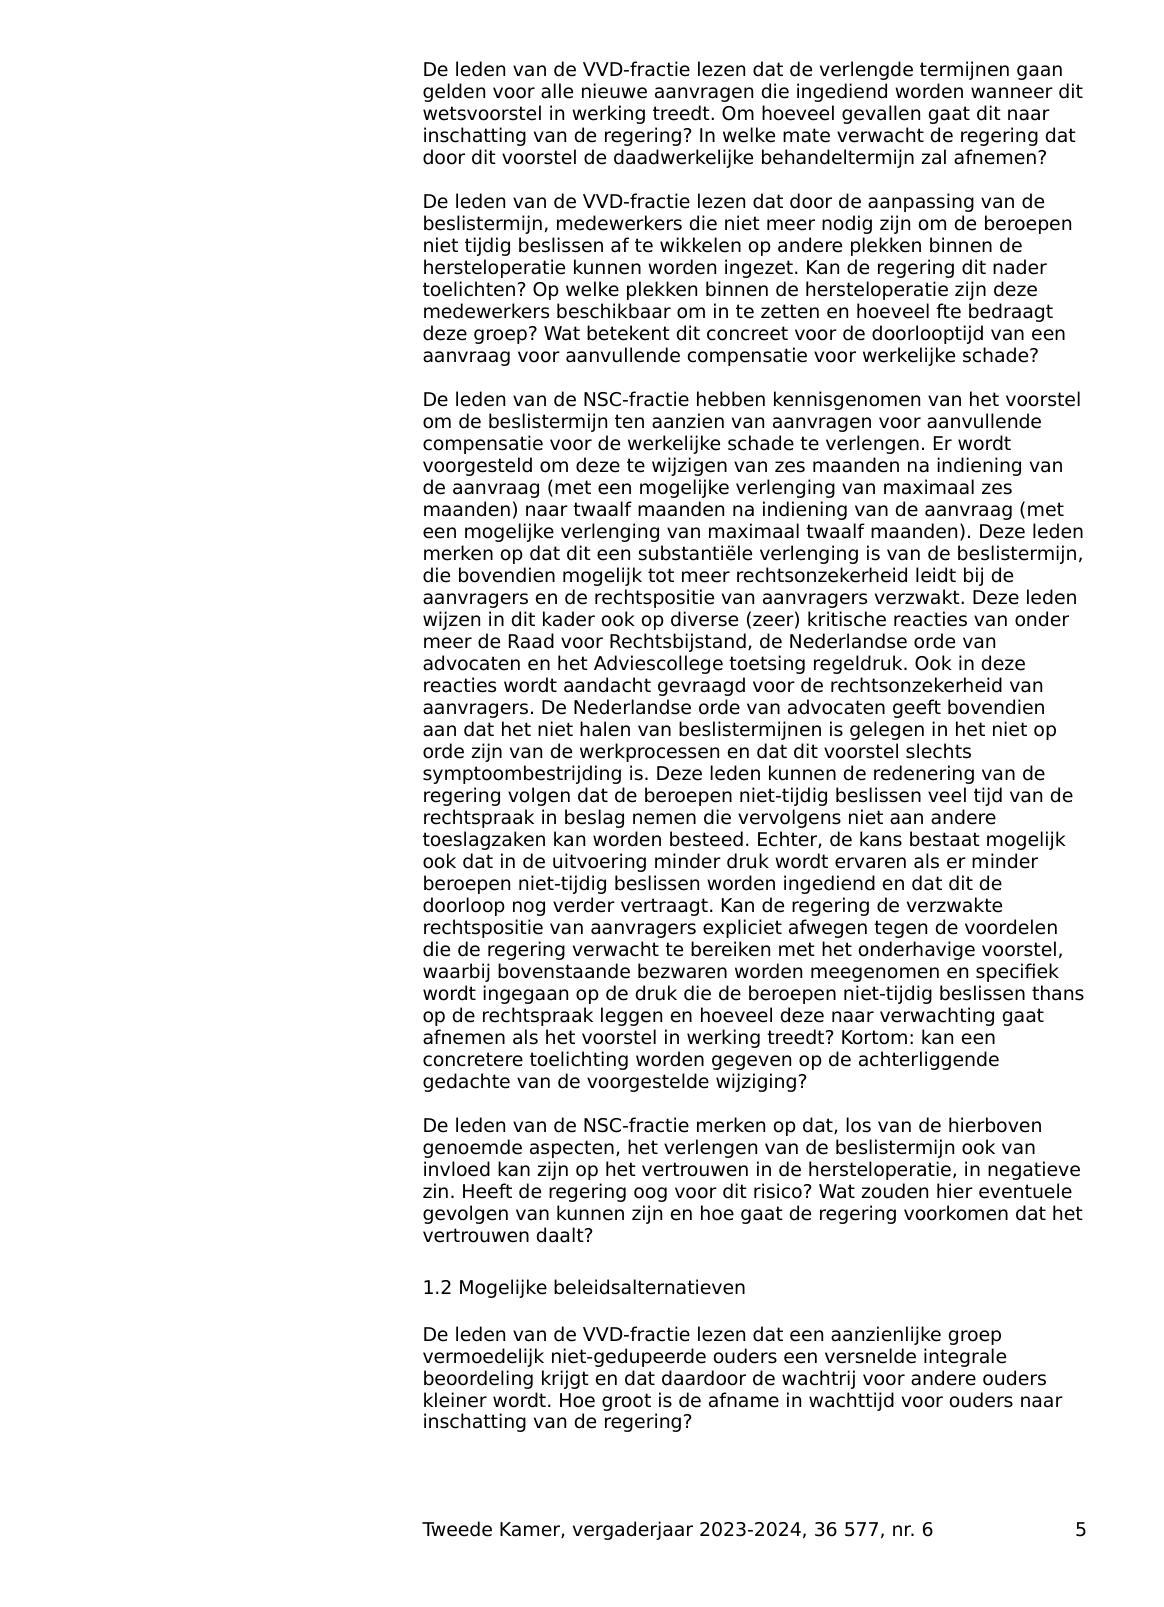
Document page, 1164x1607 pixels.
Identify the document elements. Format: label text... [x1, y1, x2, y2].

text De leden van de VVD-fractie lezen dat door de aanpassing van de beslistermijn, medewerkers die niet meer nodig zijn om de beroepen niet tijdig beslissen af te wikkelen op andere plekken binnen de hersteloperatie kunnen worden ingezet. Kan de regering dit nader toelichten? Op welke plekken binnen de hersteloperatie zijn deze medewerkers beschikbaar om in te zetten en hoeveel fte bedraagt deze groep? Wat betekent dit concreet voor de doorlooptijd van een aanvraag voor aanvullende compensatie voor werkelijke schade? [422, 191, 1087, 367]
text De leden van de NSC-fractie hebben kennisgenomen van het voorstel om de beslistermijn ten aanzien van aanvragen voor aanvullende compensatie voor de werkelijke schade te verlengen. Er wordt voorgesteld om deze te wijzigen van zes maanden na indiening van de aanvraag (met een mogelijke verlenging van maximaal zes maanden) naar twaalf maanden na indiening van de aanvraag (met een mogelijke verlenging van maximaal twaalf maanden). Deze leden merken op dat dit een substantiële verlenging is van de beslistermijn, die bovendien mogelijk tot meer rechtsonzekerheid leidt bij de aanvragers en de rechtspositie van aanvragers verzwakt. Deze leden wijzen in dit kader ook op diverse (zeer) kritische reacties van onder meer de Raad voor Rechtsbijstand, de Nederlandse orde van advocaten en het Adviescollege toetsing regeldruk. Ook in deze reacties wordt aandacht gevraagd voor de rechtsonzekerheid van aanvragers. De Nederlandse orde van advocaten geeft bovendien aan dat het niet halen van beslistermijnen is gelegen in het niet op orde zijn van de werkprocessen en dat dit voorstel slechts symptoombestrijding is. Deze leden kunnen de redenering van de regering volgen dat de beroepen niet-tijdig beslissen veel tijd van de rechtspraak in beslag nemen die vervolgens niet aan andere toeslagzaken kan worden besteed. Echter, de kans bestaat mogelijk ook dat in de uitvoering minder druk wordt ervaren als er minder beroepen niet-tijdig beslissen worden ingediend en dat dit de doorloop nog verder vertraagt. Kan de regering de verzwakte rechtspositie van aanvragers expliciet afwegen tegen de voordelen die de regering verwacht te bereiken met het onderhavige voorstel, waarbij bovenstaande bezwaren worden meegenomen en specifiek wordt ingegaan op de druk die de beroepen niet-tijdig beslissen thans op de rechtspraak leggen en hoeveel deze naar verwachting gaat afnemen als het voorstel in werking treedt? Kortom: kan een concretere toelichting worden gegeven op de achterliggende gedachte van de voorgestelde wijziging? [422, 389, 1087, 1092]
text De leden van de NSC-fractie merken op dat, los van de hierboven genoemde aspecten, het verlengen van de beslistermijn ook van invloed kan zijn op het vertrouwen in de hersteloperatie, in negatieve zin. Heeft de regering oog voor dit risico? Wat zouden hier eventuele gevolgen van kunnen zijn en hoe gaat de regering voorkomen dat het vertrouwen daalt? [422, 1115, 1087, 1247]
subtitle 1.2 Mogelijke beleidsalternatieven [422, 1277, 1087, 1298]
text De leden van de VVD-fractie lezen dat de verlengde termijnen gaan gelden voor alle nieuwe aanvragen die ingediend worden wanneer dit wetsvoorstel in werking treedt. Om hoeveel gevallen gaat dit naar inschatting van de regering? In welke mate verwacht de regering dat door dit voorstel de daadwerkelijke behandeltermijn zal afnemen? [422, 59, 1087, 169]
text De leden van de VVD-fractie lezen dat een aanzienlijke groep vermoedelijk niet-gedupeerde ouders een versnelde integrale beoordeling krijgt en dat daardoor de wachtrij voor andere ouders kleiner wordt. Hoe groot is de afname in wachttijd voor ouders naar inschatting van de regering? [422, 1323, 1087, 1433]
